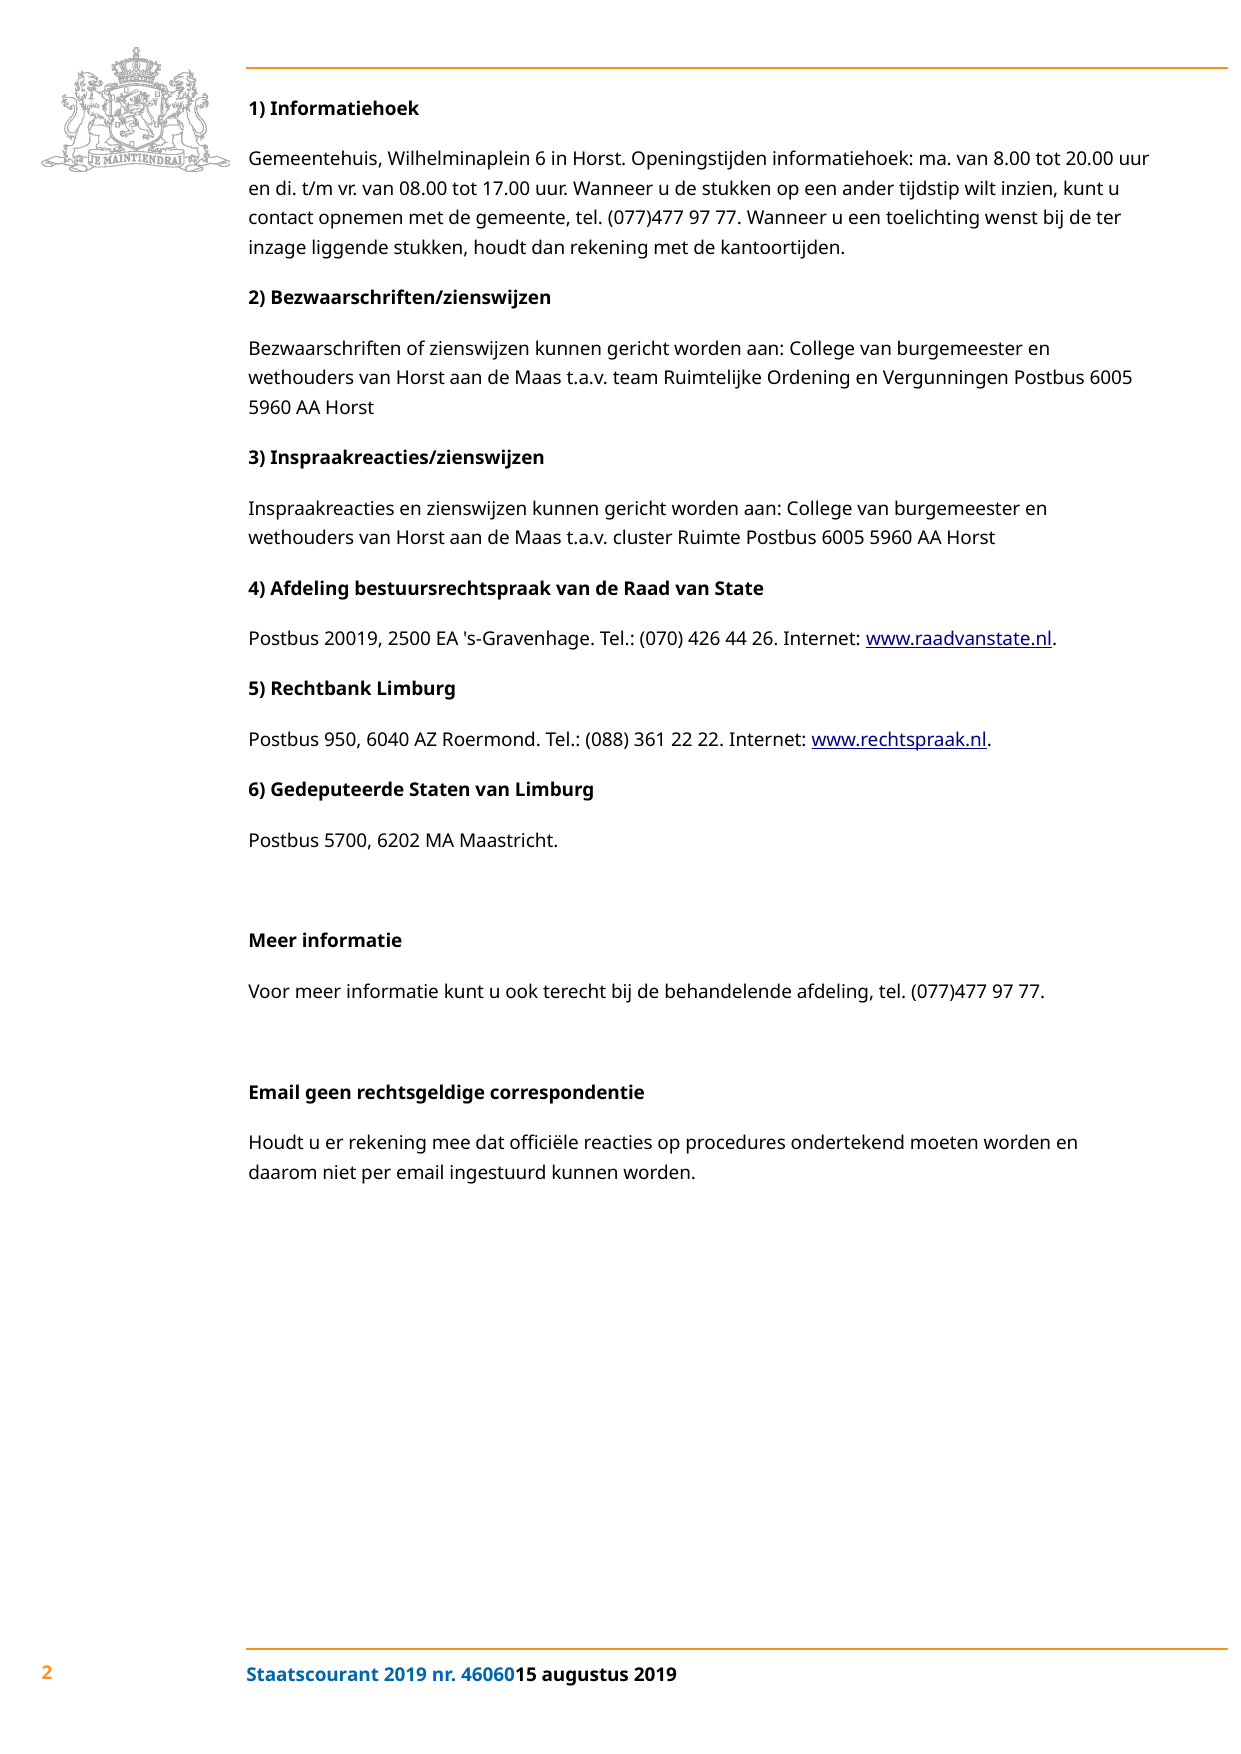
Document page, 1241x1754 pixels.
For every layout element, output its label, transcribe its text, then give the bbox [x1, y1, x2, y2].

text 4) Afdeling bestuursrechtspraak van de Raad van State [248, 575, 1152, 601]
text Houdt u er rekening mee dat officiële reacties op procedures ondertekend moeten worden en daarom niet per email ingestuurd kunnen worden. [248, 1129, 1152, 1185]
text Voor meer informatie kunt u ook terecht bij de behandelende afdeling, tel. (077)477 97 77. [248, 978, 1152, 1004]
text Meer informatie [248, 928, 1152, 953]
text 2) Bezwaarschriften/zienswijzen [248, 284, 1152, 310]
text 5) Rechtbank Limburg [248, 676, 1152, 701]
text Postbus 950, 6040 AZ Roermond. Tel.: (088) 361 22 22. Internet: www.rechtspraak.nl. [248, 726, 1152, 752]
text Email geen rechtsgeldige correspondentie [248, 1079, 1152, 1105]
text Gemeentehuis, Wilhelminaplein 6 in Horst. Openingstijden informatiehoek: ma. van 8.00 tot 20.00 uur en di. t/m vr. van 08.00 tot 17.00 uur. Wanneer u de stukken op een ander tijdstip wilt inzien, kunt u contact opnemen met de gemeente, tel. (077)477 97 77. Wanneer u een toelichting wenst bij de ter inzage liggende stukken, houdt dan rekening met de kantoortijden. [248, 145, 1152, 260]
text 6) Gedeputeerde Staten van Limburg [248, 776, 1152, 802]
text Postbus 5700, 6202 MA Maastricht. [248, 827, 1152, 853]
text 3) Inspraakreacties/zienswijzen [248, 444, 1152, 470]
text Inspraakreacties en zienswijzen kunnen gericht worden aan: College van burgemeester en wethouders van Horst aan de Maas t.a.v. cluster Ruimte Postbus 6005 5960 AA Horst [248, 495, 1152, 550]
picture [41, 47, 231, 172]
text 1) Informatiehoek [248, 95, 1152, 121]
text Postbus 20019, 2500 EA 's-Gravenhage. Tel.: (070) 426 44 26. Internet: www.raadvanstate.nl. [248, 625, 1152, 651]
text Bezwaarschriften of zienswijzen kunnen gericht worden aan: College van burgemeester en wethouders van Horst aan de Maas t.a.v. team Ruimtelijke Ordening en Vergunningen Postbus 6005 5960 AA Horst [248, 335, 1152, 420]
